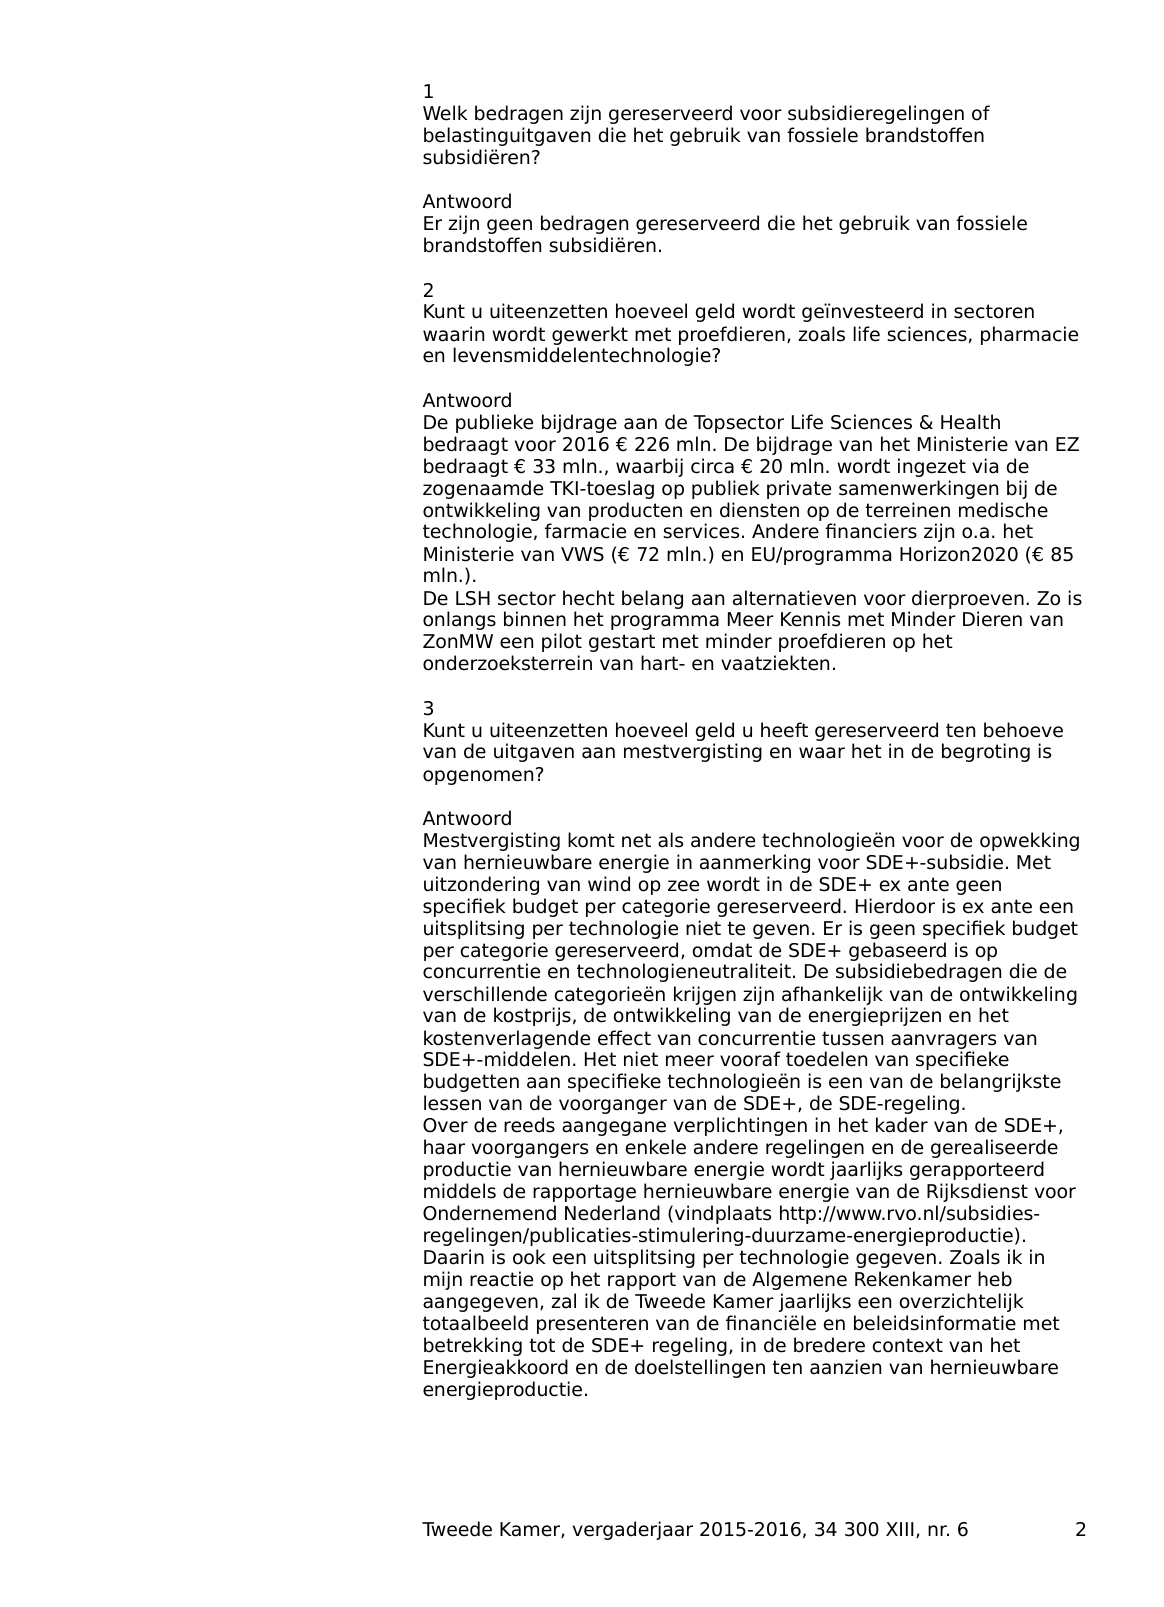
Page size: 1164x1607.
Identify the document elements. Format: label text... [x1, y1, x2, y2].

text Mestvergisting komt net als andere technologieën voor de opwekking van hernieuwbare energie in aanmerking voor SDE+-subsidie. Met uitzondering van wind op zee wordt in de SDE+ ex ante geen specifiek budget per categorie gereserveerd. Hierdoor is ex ante een uitsplitsing per technologie niet te geven. Er is geen specifiek budget per categorie gereserveerd, omdat de SDE+ gebaseerd is op concurrentie en technologieneutraliteit. De subsidiebedragen die de verschillende categorieën krijgen zijn afhankelijk van de ontwikkeling van de kostprijs, de ontwikkeling van de energieprijzen en het kostenverlagende effect van concurrentie tussen aanvragers van SDE+-middelen. Het niet meer vooraf toedelen van specifieke budgetten aan specifieke technologieën is een van de belangrijkste lessen van de voorganger van de SDE+, de SDE-regeling. [422, 829, 1087, 1115]
text 2 [422, 279, 1087, 301]
text Antwoord [422, 191, 1087, 213]
text Over de reeds aangegane verplichtingen in het kader van de SDE+, haar voorgangers en enkele andere regelingen en de gerealiseerde productie van hernieuwbare energie wordt jaarlijks gerapporteerd middels de rapportage hernieuwbare energie van de Rijksdienst voor Ondernemend Nederland (vindplaats http://www.rvo.nl/subsidies-regelingen/publicaties-stimulering-duurzame-energieproductie). Daarin is ook een uitsplitsing per technologie gegeven. Zoals ik in mijn reactie op het rapport van de Algemene Rekenkamer heb aangegeven, zal ik de Tweede Kamer jaarlijks een overzichtelijk totaalbeeld presenteren van de financiële en beleidsinformatie met betrekking tot de SDE+ regeling, in de bredere context van het Energieakkoord en de doelstellingen ten aanzien van hernieuwbare energieproductie. [422, 1115, 1087, 1401]
text De publieke bijdrage aan de Topsector Life Sciences & Health bedraagt voor 2016 € 226 mln. De bijdrage van het Ministerie van EZ bedraagt € 33 mln., waarbij circa € 20 mln. wordt ingezet via de zogenaamde TKI-toeslag op publiek private samenwerkingen bij de ontwikkeling van producten en diensten op de terreinen medische technologie, farmacie en services. Andere financiers zijn o.a. het Ministerie van VWS (€ 72 mln.) en EU/programma Horizon2020 (€ 85 mln.). [422, 412, 1087, 587]
text Kunt u uiteenzetten hoeveel geld u heeft gereserveerd ten behoeve van de uitgaven aan mestvergisting en waar het in de begroting is opgenomen? [422, 719, 1087, 785]
text 1 [422, 81, 1087, 103]
text Kunt u uiteenzetten hoeveel geld wordt geïnvesteerd in sectoren waarin wordt gewerkt met proefdieren, zoals life sciences, pharmacie en levensmiddelentechnologie? [422, 301, 1087, 367]
text Er zijn geen bedragen gereserveerd die het gebruik van fossiele brandstoffen subsidiëren. [422, 213, 1087, 257]
text De LSH sector hecht belang aan alternatieven voor dierproeven. Zo is onlangs binnen het programma Meer Kennis met Minder Dieren van ZonMW een pilot gestart met minder proefdieren op het onderzoeksterrein van hart- en vaatziekten. [422, 587, 1087, 675]
text Antwoord [422, 808, 1087, 829]
text Welk bedragen zijn gereserveerd voor subsidieregelingen of belastinguitgaven die het gebruik van fossiele brandstoffen subsidiëren? [422, 103, 1087, 169]
text 3 [422, 697, 1087, 719]
text Antwoord [422, 389, 1087, 412]
